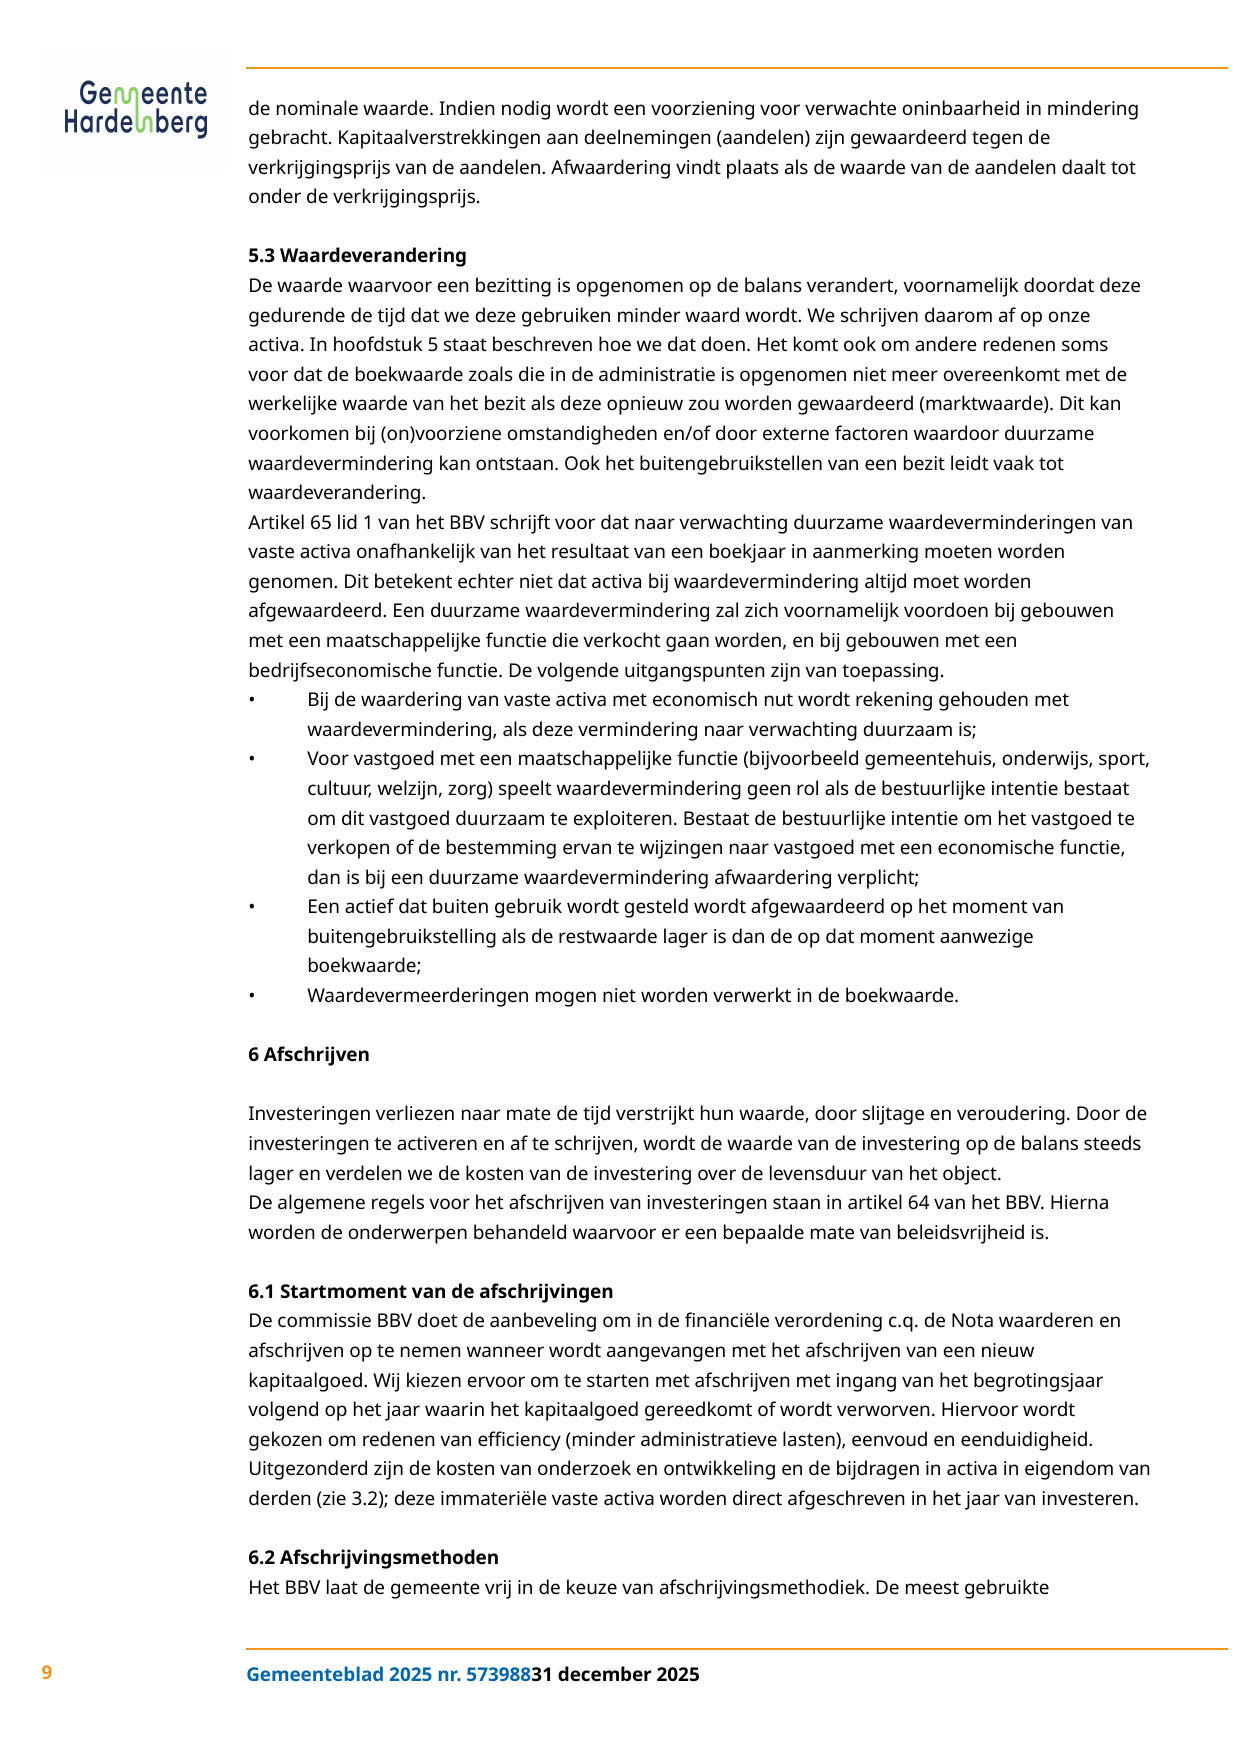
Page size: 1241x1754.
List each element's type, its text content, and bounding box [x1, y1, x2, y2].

text De waarde waarvoor een bezitting is opgenomen op de balans verandert, voornamelijk doordat deze gedurende de tijd dat we deze gebruiken minder waard wordt. We schrijven daarom af op onze activa. In hoofdstuk 5 staat beschreven hoe we dat doen. Het komt ook om andere redenen soms voor dat de boekwaarde zoals die in de administratie is opgenomen niet meer overeenkomt met de werkelijke waarde van het bezit als deze opnieuw zou worden gewaardeerd (marktwaarde). Dit kan voorkomen bij (on)voorziene omstandigheden en/of door externe factoren waardoor duurzame waardevermindering kan ontstaan. Ook het buitengebruikstellen van een bezit leidt vaak tot waardeverandering. [248, 272, 1152, 505]
text de nominale waarde. Indien nodig wordt een voorziening voor verwachte oninbaarheid in mindering gebracht. Kapitaalverstrekkingen aan deelnemingen (aandelen) zijn gewaardeerd tegen de verkrijgingsprijs van de aandelen. Afwaardering vindt plaats als de waarde van de aandelen daalt tot onder de verkrijgingsprijs. [248, 95, 1152, 209]
list Een actief dat buiten gebruik wordt gesteld wordt afgewaardeerd op het moment van buitengebruikstelling als de restwaarde lager is dan de op dat moment aanwezige boekwaarde; [248, 893, 1152, 978]
text Artikel 65 lid 1 van het BBV schrijft voor dat naar verwachting duurzame waardeverminderingen van vaste activa onafhankelijk van het resultaat van een boekjaar in aanmerking moeten worden genomen. Dit betekent echter niet dat activa bij waardevermindering altijd moet worden afgewaardeerd. Een duurzame waardevermindering zal zich voornamelijk voordoen bij gebouwen met een maatschappelijke functie die verkocht gaan worden, en bij gebouwen met een bedrijfseconomische functie. De volgende uitgangspunten zijn van toepassing. [248, 509, 1152, 683]
text 6 Afschrijven [248, 1041, 1152, 1067]
text Investeringen verliezen naar mate de tijd verstrijkt hun waarde, door slijtage en veroudering. Door de investeringen te activeren en af te schrijven, wordt de waarde van de investering op de balans steeds lager en verdelen we de kosten van de investering over de levensduur van het object. [248, 1101, 1152, 1186]
list Waardevermeerderingen mogen niet worden verwerkt in de boekwaarde. [248, 982, 1152, 1008]
text 5.3 Waardeverandering [248, 243, 1152, 268]
text De algemene regels voor het afschrijven van investeringen staan in artikel 64 van het BBV. Hierna worden de onderwerpen behandeld waarvoor er een bepaalde mate van beleidsvrijheid is. [248, 1189, 1152, 1245]
list Voor vastgoed met een maatschappelijke functie (bijvoorbeeld gemeentehuis, onderwijs, sport, cultuur, welzijn, zorg) speelt waardevermindering geen rol als de bestuurlijke intentie bestaat om dit vastgoed duurzaam te exploiteren. Bestaat de bestuurlijke intentie om het vastgoed te verkopen of de bestemming ervan te wijzingen naar vastgoed met een economische functie, dan is bij een duurzame waardevermindering afwaardering verplicht; [248, 746, 1152, 890]
list Bij de waardering van vaste activa met economisch nut wordt rekening gehouden met waardevermindering, als deze vermindering naar verwachting duurzaam is; [248, 686, 1152, 742]
picture [41, 47, 231, 172]
text 6.2 Afschrijvingsmethoden [248, 1544, 1152, 1570]
text De commissie BBV doet de aanbeveling om in de financiële verordening c.q. de Nota waarderen en afschrijven op te nemen wanneer wordt aangevangen met het afschrijven van een nieuw kapitaalgoed. Wij kiezen ervoor om te starten met afschrijven met ingang van het begrotingsjaar volgend op het jaar waarin het kapitaalgoed gereedkomt of wordt verworven. Hiervoor wordt gekozen om redenen van efficiency (minder administratieve lasten), eenvoud en eenduidigheid. Uitgezonderd zijn de kosten van onderzoek en ontwikkeling en de bijdragen in activa in eigendom van derden (zie 3.2); deze immateriële vaste activa worden direct afgeschreven in het jaar van investeren. [248, 1308, 1152, 1511]
text 6.1 Startmoment van de afschrijvingen [248, 1278, 1152, 1304]
text Het BBV laat de gemeente vrij in de keuze van afschrijvingsmethodiek. De meest gebruikte [248, 1574, 1152, 1600]
